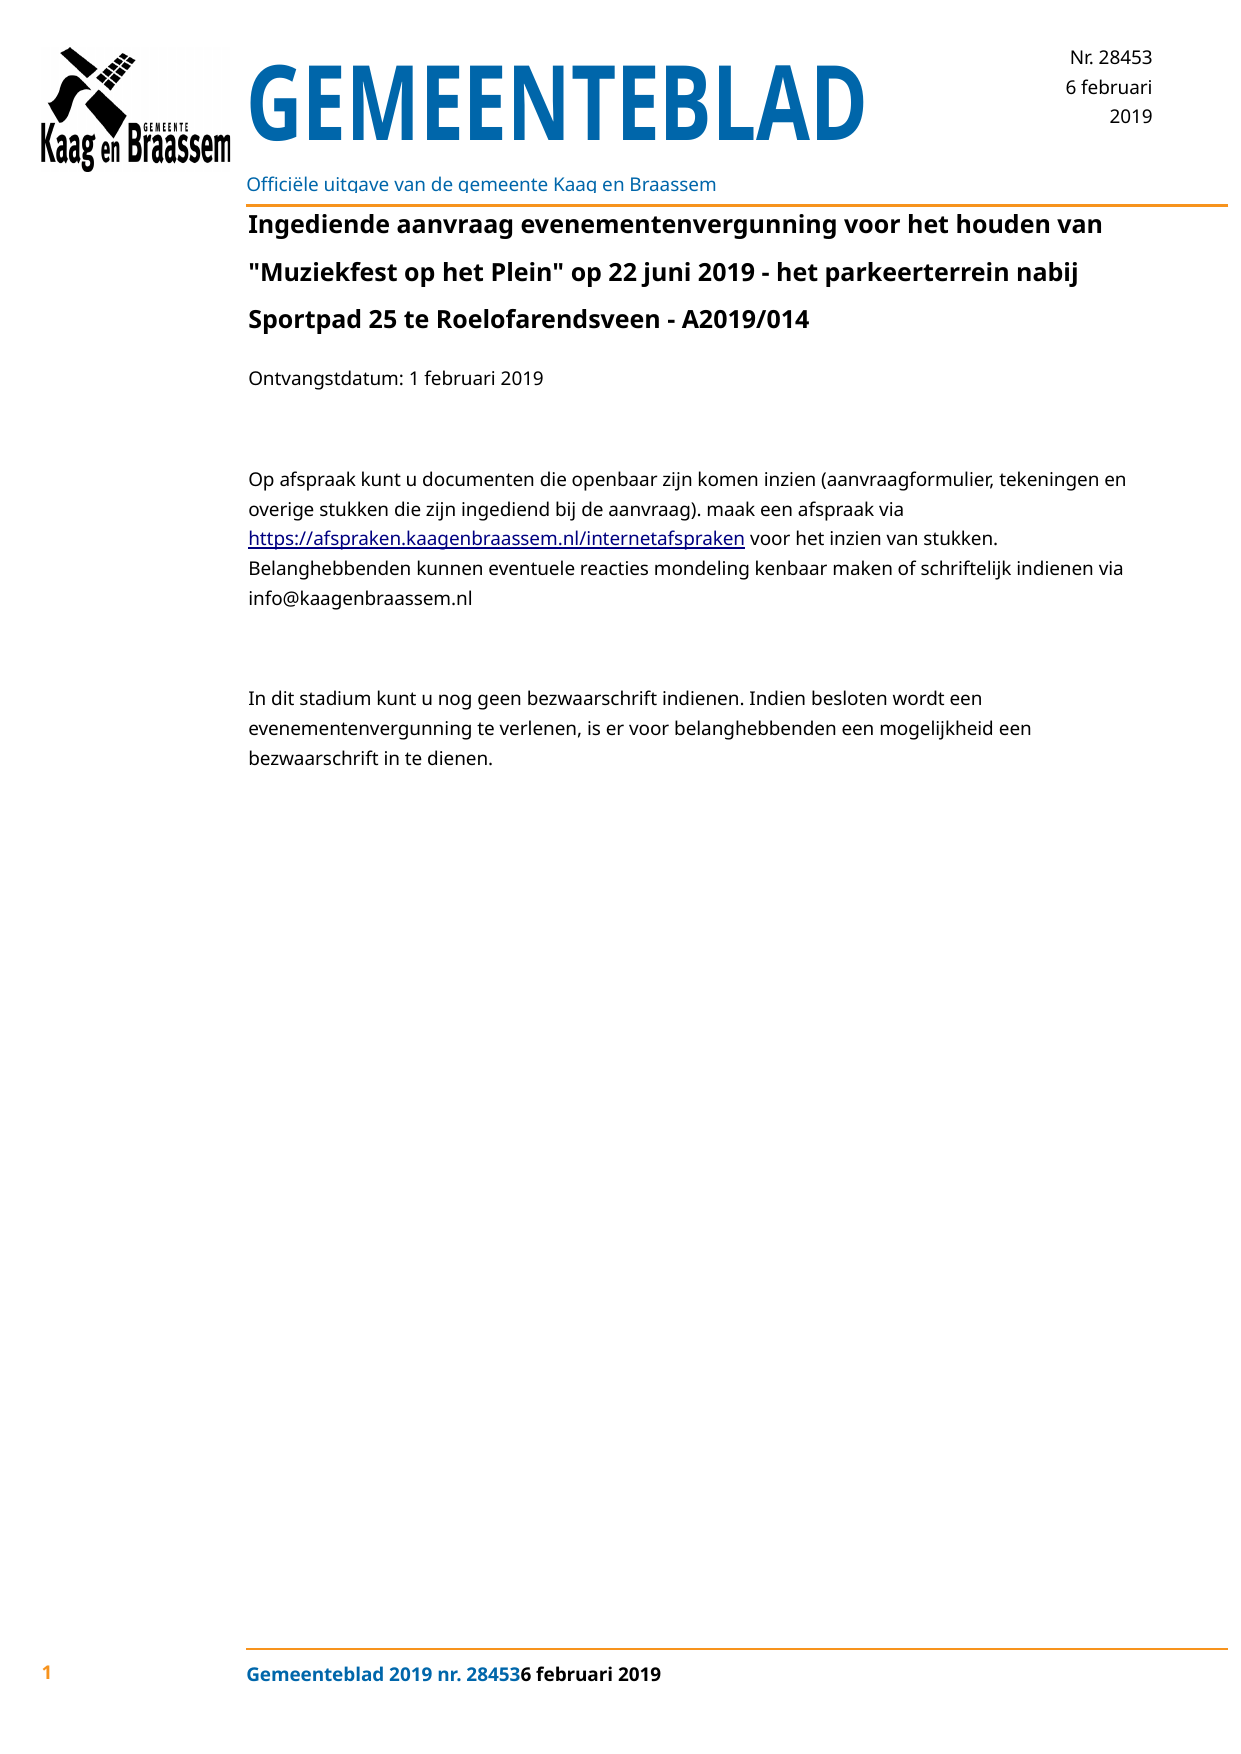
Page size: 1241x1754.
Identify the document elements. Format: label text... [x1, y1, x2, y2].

text Ontvangstdatum: 1 februari 2019 [248, 366, 1152, 391]
text Ingediende aanvraag evenementenvergunning voor het houden van "Muziekfest op het Plein" op 22 juni 2019 - het parkeerterrein nabij Sportpad 25 te Roelofarendsveen - A2019/014 [248, 207, 1152, 336]
picture [41, 47, 231, 172]
text Op afspraak kunt u documenten die openbaar zijn komen inzien (aanvraagformulier, tekeningen en overige stukken die zijn ingediend bij de aanvraag). maak een afspraak via https://afspraken.kaagenbraassem.nl/internetafspraken voor het inzien van stukken. Belanghebbenden kunnen eventuele reacties mondeling kenbaar maken of schriftelijk indienen via info@kaagenbraassem.nl [248, 466, 1152, 610]
text In dit stadium kunt u nog geen bezwaarschrift indienen. Indien besloten wordt een evenementenvergunning te verlenen, is er voor belanghebbenden een mogelijkheid een bezwaarschrift in te dienen. [248, 686, 1152, 770]
